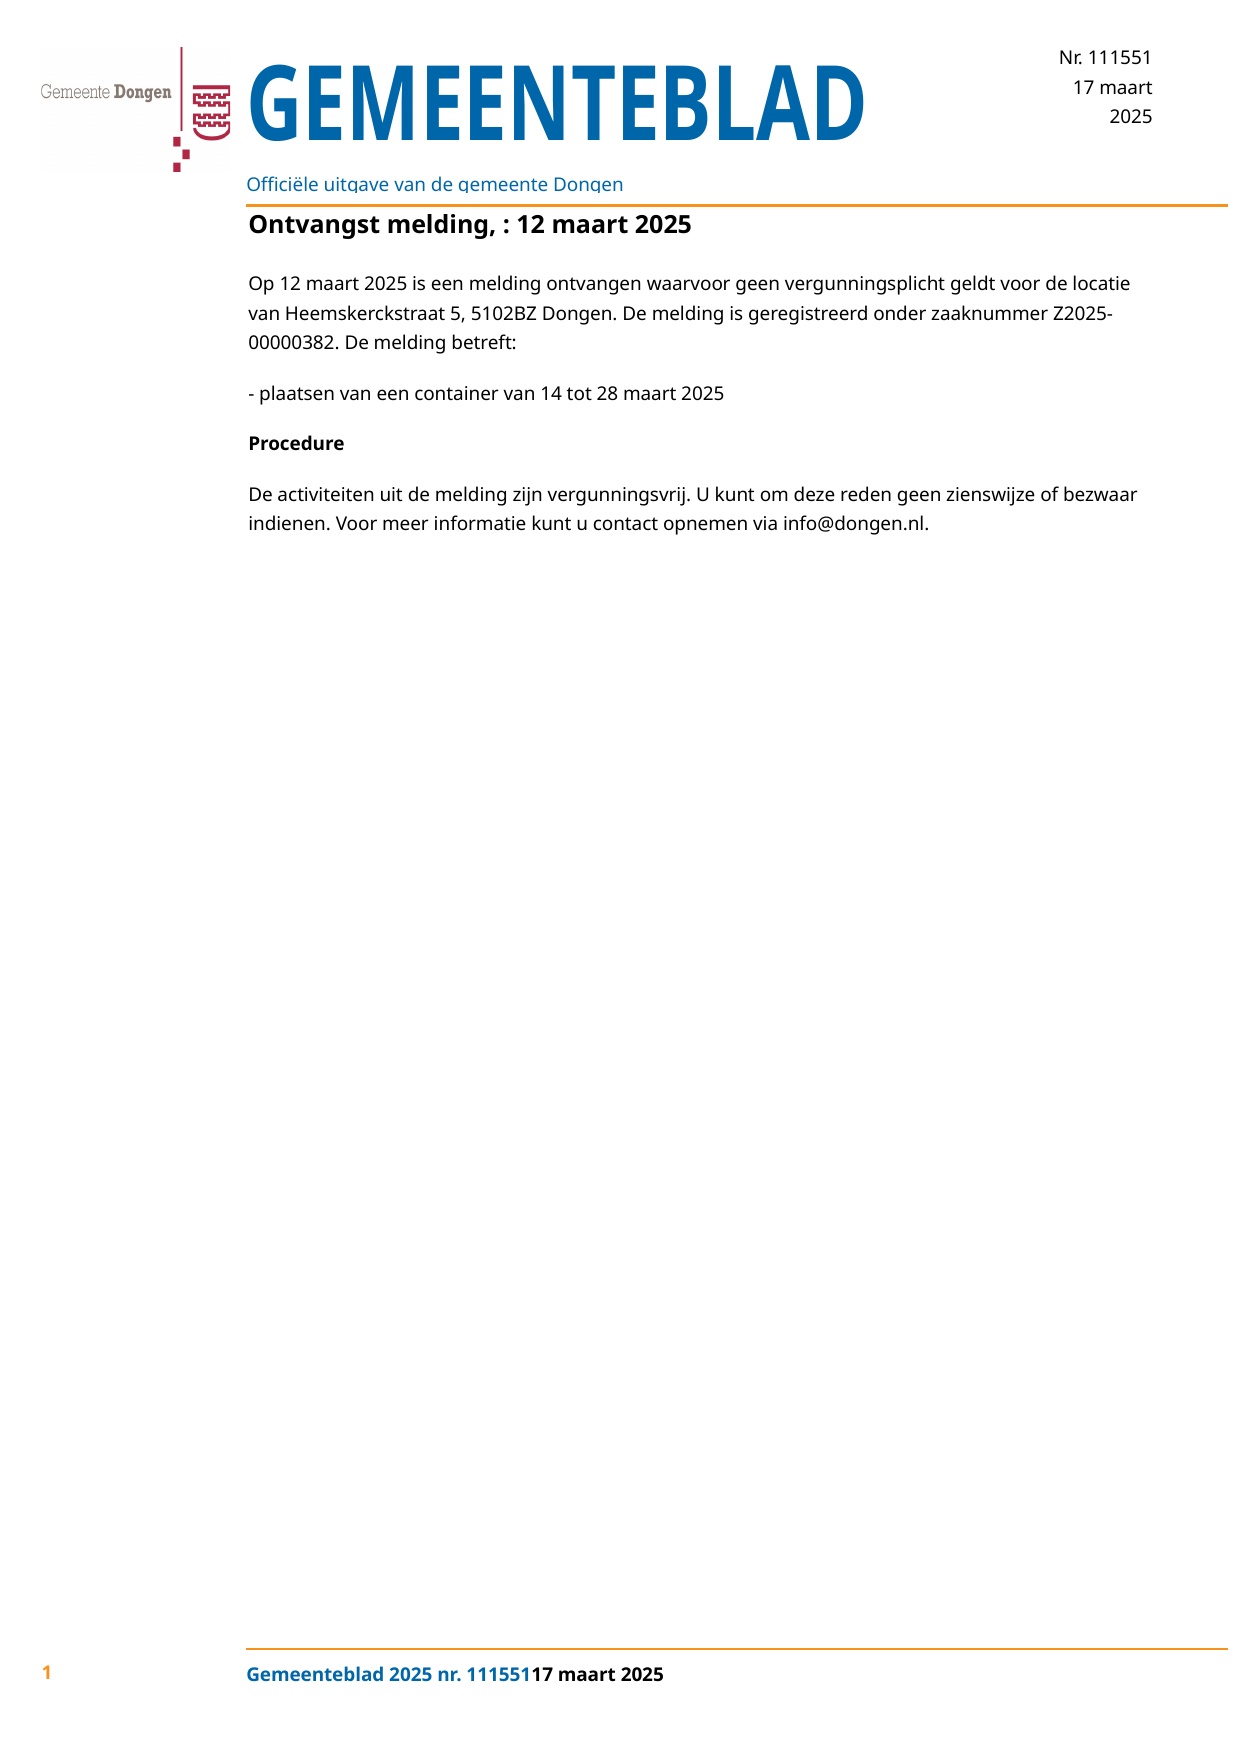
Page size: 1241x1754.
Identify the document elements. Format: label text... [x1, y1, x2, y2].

text - plaatsen van een container van 14 tot 28 maart 2025 [248, 380, 1152, 406]
text Op 12 maart 2025 is een melding ontvangen waarvoor geen vergunningsplicht geldt voor de locatie van Heemskerckstraat 5, 5102BZ Dongen. De melding is geregistreerd onder zaaknummer Z2025-00000382. De melding betreft: [248, 270, 1152, 355]
text Procedure [248, 430, 1152, 456]
picture [41, 47, 231, 172]
text De activiteiten uit de melding zijn vergunningsvrij. U kunt om deze reden geen zienswijze of bezwaar indienen. Voor meer informatie kunt u contact opnemen via info@dongen.nl. [248, 481, 1152, 536]
text Ontvangst melding, : 12 maart 2025 [248, 207, 1152, 241]
